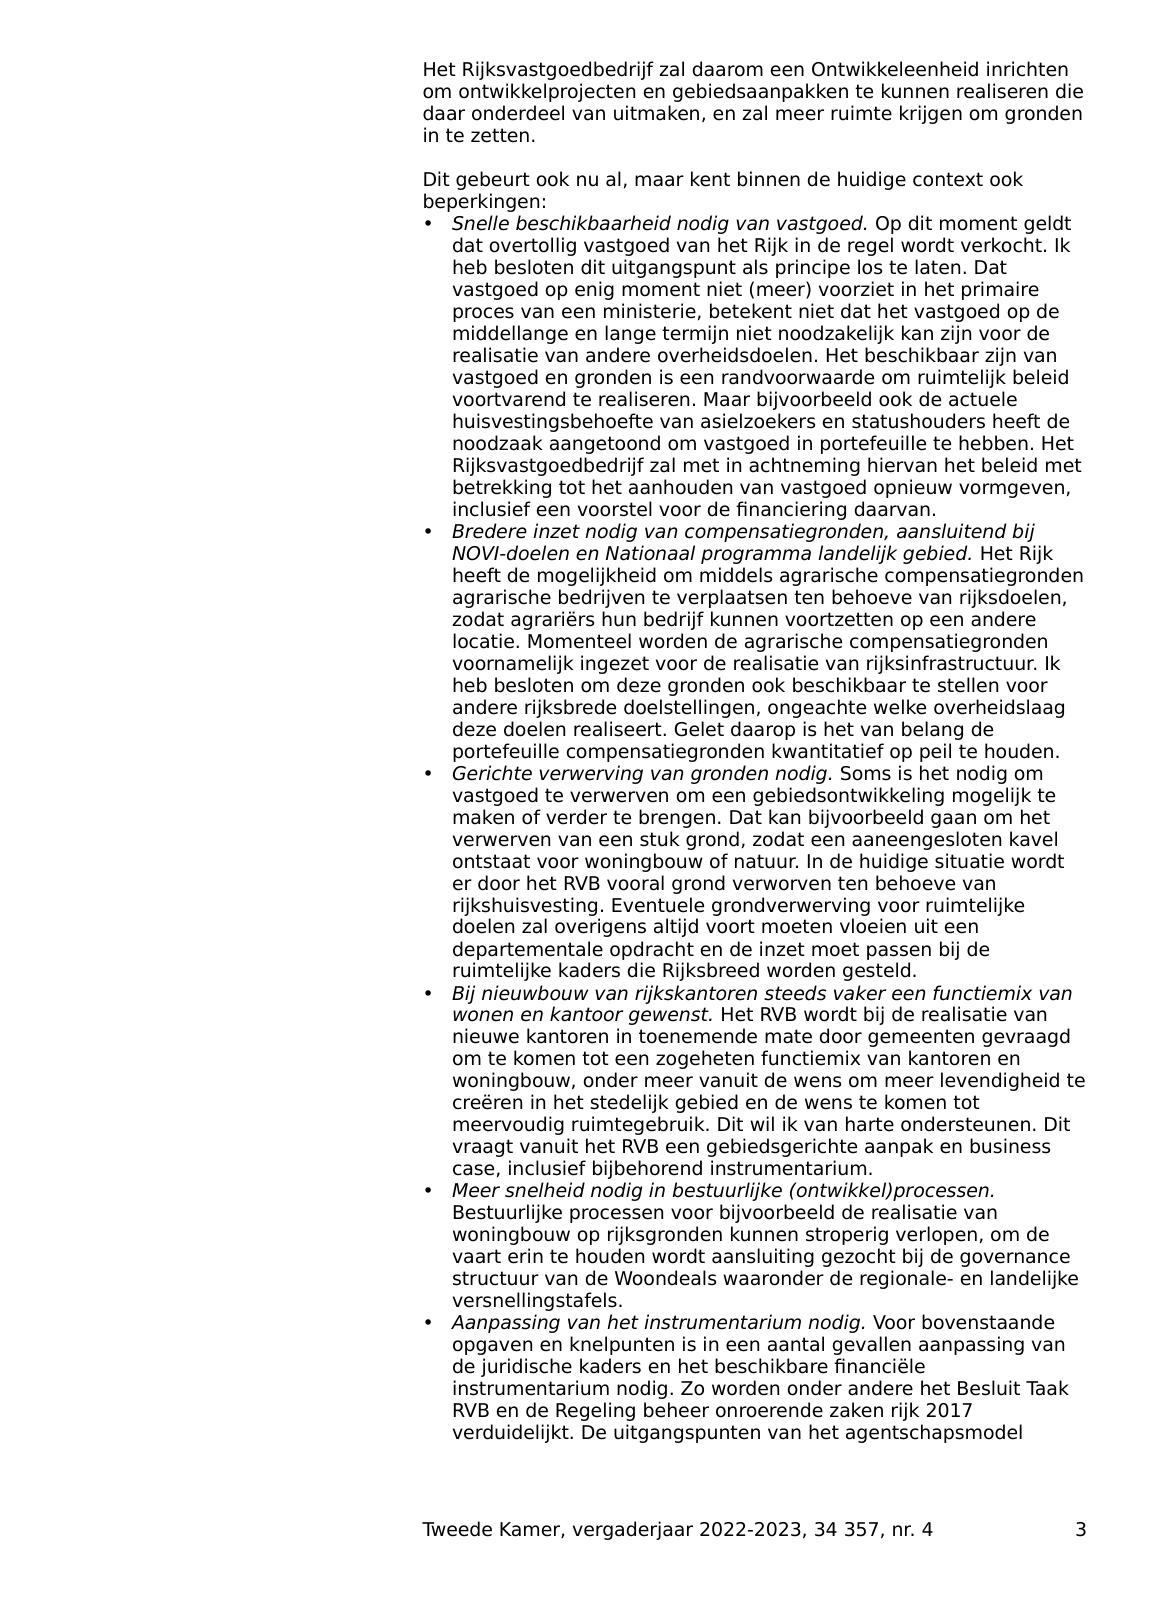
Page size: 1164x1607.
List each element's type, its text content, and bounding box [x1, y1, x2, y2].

text • Meer snelheid nodig in bestuurlijke (ontwikkel)processen. Bestuurlijke processen voor bijvoorbeeld de realisatie van woningbouw op rijksgronden kunnen stroperig verlopen, om de vaart erin te houden wordt aansluiting gezocht bij de governance structuur van de Woondeals waaronder de regionale- en landelijke versnellingstafels. [422, 1180, 1087, 1312]
text Het Rijksvastgoedbedrijf zal daarom een Ontwikkeleenheid inrichten om ontwikkelprojecten en gebiedsaanpakken te kunnen realiseren die daar onderdeel van uitmaken, en zal meer ruimte krijgen om gronden in te zetten. [422, 59, 1087, 147]
text • Gerichte verwerving van gronden nodig. Soms is het nodig om vastgoed te verwerven om een gebiedsontwikkeling mogelijk te maken of verder te brengen. Dat kan bijvoorbeeld gaan om het verwerven van een stuk grond, zodat een aaneengesloten kavel ontstaat voor woningbouw of natuur. In de huidige situatie wordt er door het RVB vooral grond verworven ten behoeve van rijkshuisvesting. Eventuele grondverwerving voor ruimtelijke doelen zal overigens altijd voort moeten vloeien uit een departementale opdracht en de inzet moet passen bij de ruimtelijke kaders die Rijksbreed worden gesteld. [422, 763, 1087, 982]
text • Bredere inzet nodig van compensatiegronden, aansluitend bij NOVI-doelen en Nationaal programma landelijk gebied. Het Rijk heeft de mogelijkheid om middels agrarische compensatiegronden agrarische bedrijven te verplaatsen ten behoeve van rijksdoelen, zodat agrariërs hun bedrijf kunnen voortzetten op een andere locatie. Momenteel worden de agrarische compensatiegronden voornamelijk ingezet voor de realisatie van rijksinfrastructuur. Ik heb besloten om deze gronden ook beschikbaar te stellen voor andere rijksbrede doelstellingen, ongeachte welke overheidslaag deze doelen realiseert. Gelet daarop is het van belang de portefeuille compensatiegronden kwantitatief op peil te houden. [422, 521, 1087, 763]
text • Bij nieuwbouw van rijkskantoren steeds vaker een functiemix van wonen en kantoor gewenst. Het RVB wordt bij de realisatie van nieuwe kantoren in toenemende mate door gemeenten gevraagd om te komen tot een zogeheten functiemix van kantoren en woningbouw, onder meer vanuit de wens om meer levendigheid te creëren in het stedelijk gebied en de wens te komen tot meervoudig ruimtegebruik. Dit wil ik van harte ondersteunen. Dit vraagt vanuit het RVB een gebiedsgerichte aanpak en business case, inclusief bijbehorend instrumentarium. [422, 982, 1087, 1180]
text Dit gebeurt ook nu al, maar kent binnen de huidige context ook beperkingen: [422, 169, 1087, 213]
text • Aanpassing van het instrumentarium nodig. Voor bovenstaande opgaven en knelpunten is in een aantal gevallen aanpassing van de juridische kaders en het beschikbare financiële instrumentarium nodig. Zo worden onder andere het Besluit Taak RVB en de Regeling beheer onroerende zaken rijk 2017 verduidelijkt. De uitgangspunten van het agentschapsmodel [422, 1312, 1087, 1444]
text • Snelle beschikbaarheid nodig van vastgoed. Op dit moment geldt dat overtollig vastgoed van het Rijk in de regel wordt verkocht. Ik heb besloten dit uitgangspunt als principe los te laten. Dat vastgoed op enig moment niet (meer) voorziet in het primaire proces van een ministerie, betekent niet dat het vastgoed op de middellange en lange termijn niet noodzakelijk kan zijn voor de realisatie van andere overheidsdoelen. Het beschikbaar zijn van vastgoed en gronden is een randvoorwaarde om ruimtelijk beleid voortvarend te realiseren. Maar bijvoorbeeld ook de actuele huisvestingsbehoefte van asielzoekers en statushouders heeft de noodzaak aangetoond om vastgoed in portefeuille te hebben. Het Rijksvastgoedbedrijf zal met in achtneming hiervan het beleid met betrekking tot het aanhouden van vastgoed opnieuw vormgeven, inclusief een voorstel voor de financiering daarvan. [422, 213, 1087, 521]
